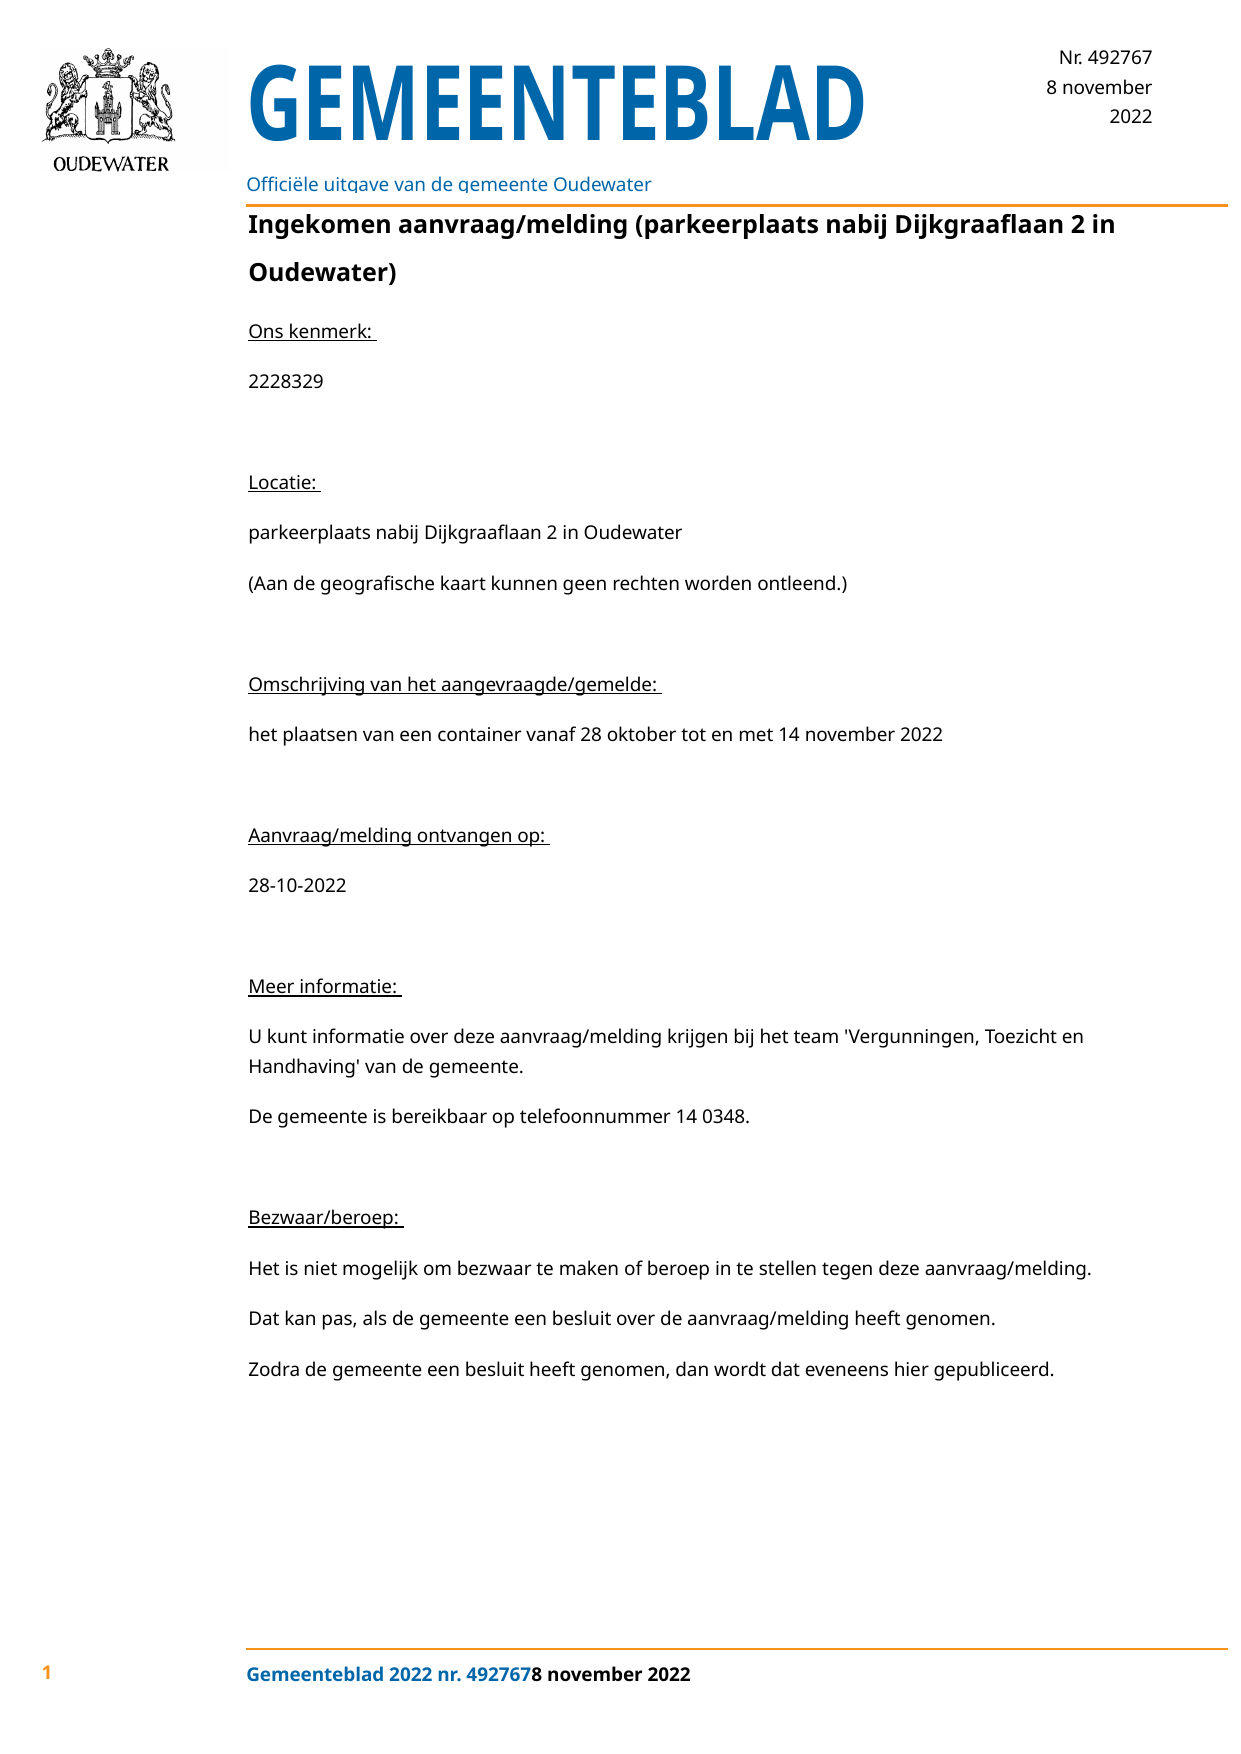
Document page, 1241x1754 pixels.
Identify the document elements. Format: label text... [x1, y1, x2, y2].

text Dat kan pas, als de gemeente een besluit over de aanvraag/melding heeft genomen. [248, 1305, 1152, 1331]
text Bezwaar/beroep: [248, 1204, 1152, 1230]
text Aanvraag/melding ontvangen op: [248, 822, 1152, 848]
text (Aan de geografische kaart kunnen geen rechten worden ontleend.) [248, 570, 1152, 596]
text Ingekomen aanvraag/melding (parkeerplaats nabij Dijkgraaflaan 2 in Oudewater) [248, 207, 1152, 288]
text Locatie: [248, 469, 1152, 495]
text Zodra de gemeente een besluit heeft genomen, dan wordt dat eveneens hier gepubliceerd. [248, 1356, 1152, 1382]
text 2228329 [248, 368, 1152, 394]
text 28-10-2022 [248, 872, 1152, 898]
text De gemeente is bereikbaar op telefoonnummer 14 0348. [248, 1104, 1152, 1129]
text Meer informatie: [248, 973, 1152, 999]
text Ons kenmerk: [248, 318, 1152, 344]
text U kunt informatie over deze aanvraag/melding krijgen bij het team 'Vergunningen, Toezicht en Handhaving' van de gemeente. [248, 1024, 1152, 1079]
text Omschrijving van het aangevraagde/gemelde: [248, 671, 1152, 697]
picture [41, 47, 231, 172]
text Het is niet mogelijk om bezwaar te maken of beroep in te stellen tegen deze aanvraag/melding. [248, 1255, 1152, 1281]
text parkeerplaats nabij Dijkgraaflaan 2 in Oudewater [248, 519, 1152, 545]
text het plaatsen van een container vanaf 28 oktober tot en met 14 november 2022 [248, 721, 1152, 747]
